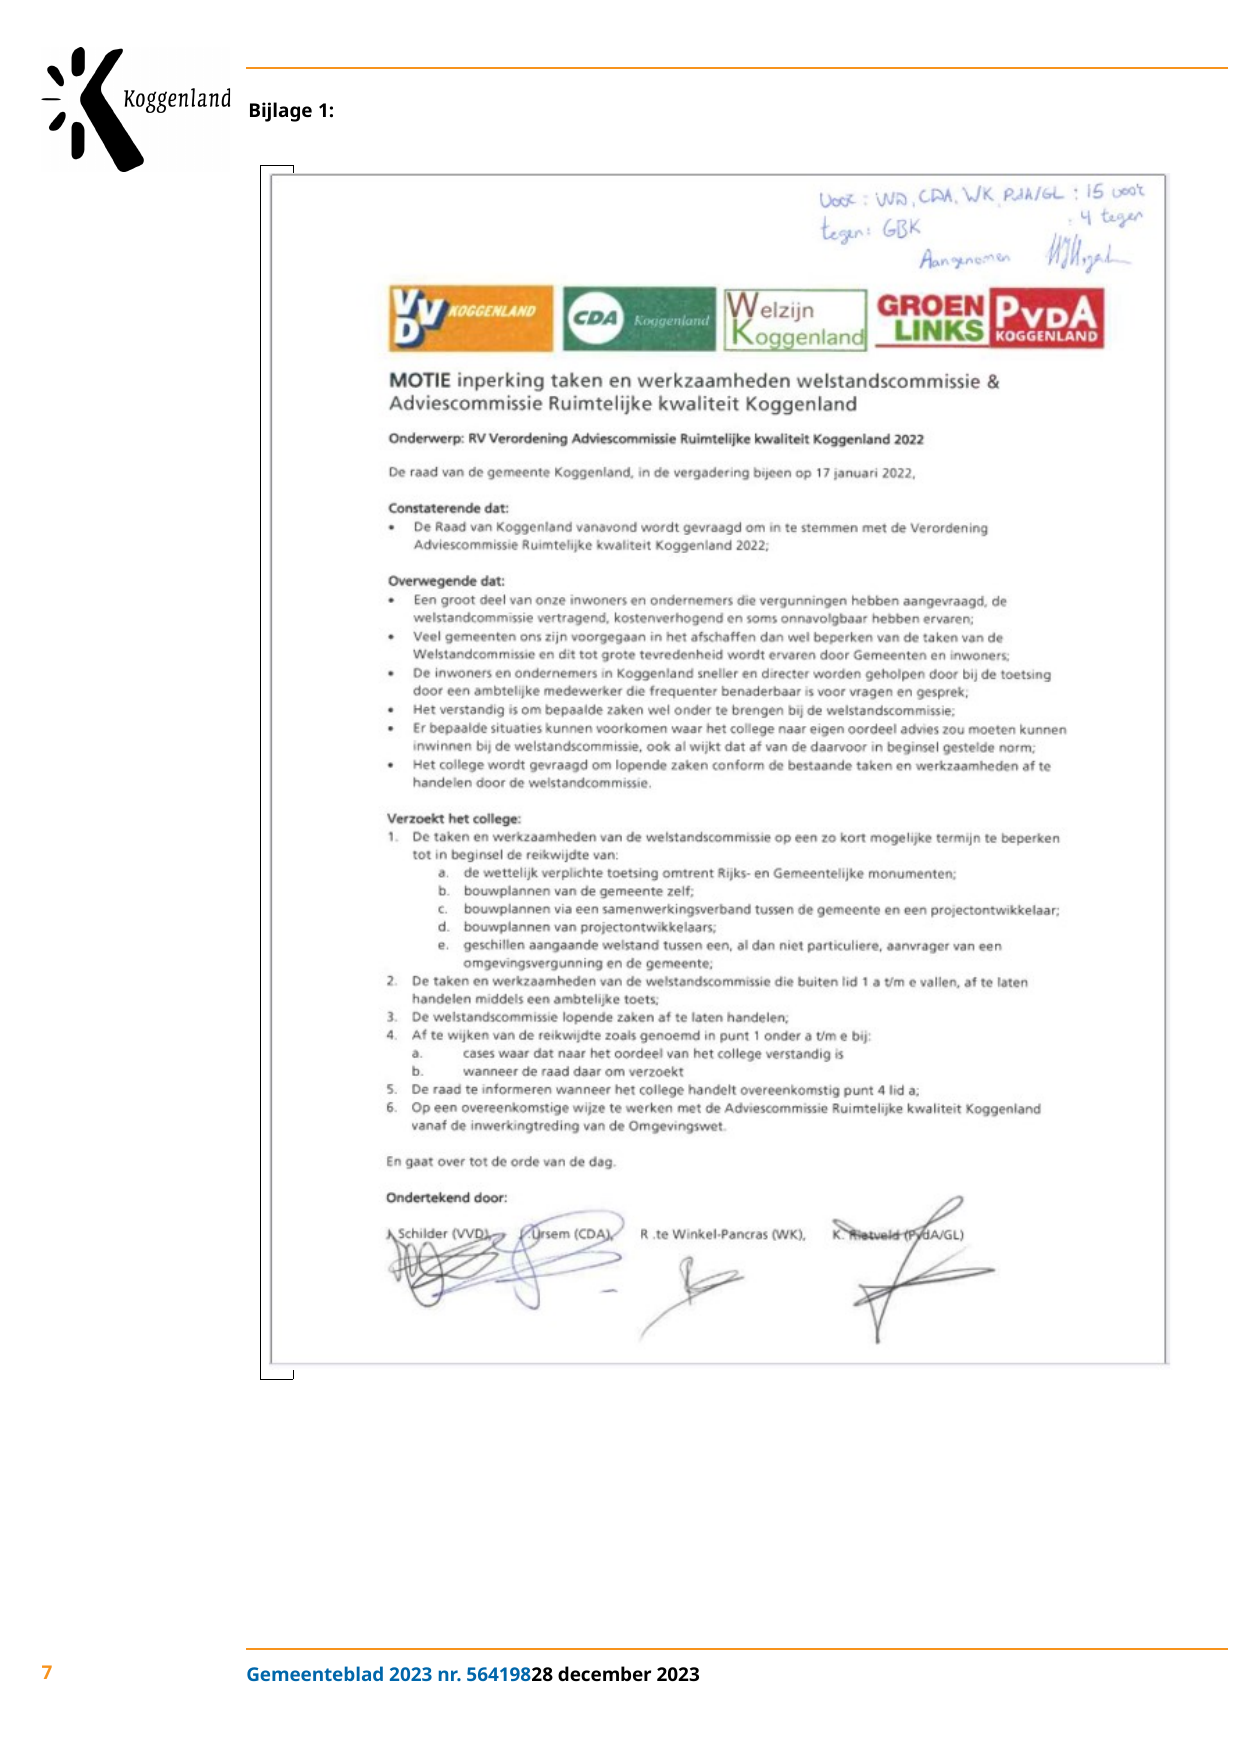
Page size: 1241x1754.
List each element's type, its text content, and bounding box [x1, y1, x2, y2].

picture [268, 173, 1173, 1370]
picture [41, 47, 231, 172]
text Bijlage 1: [248, 95, 1152, 123]
